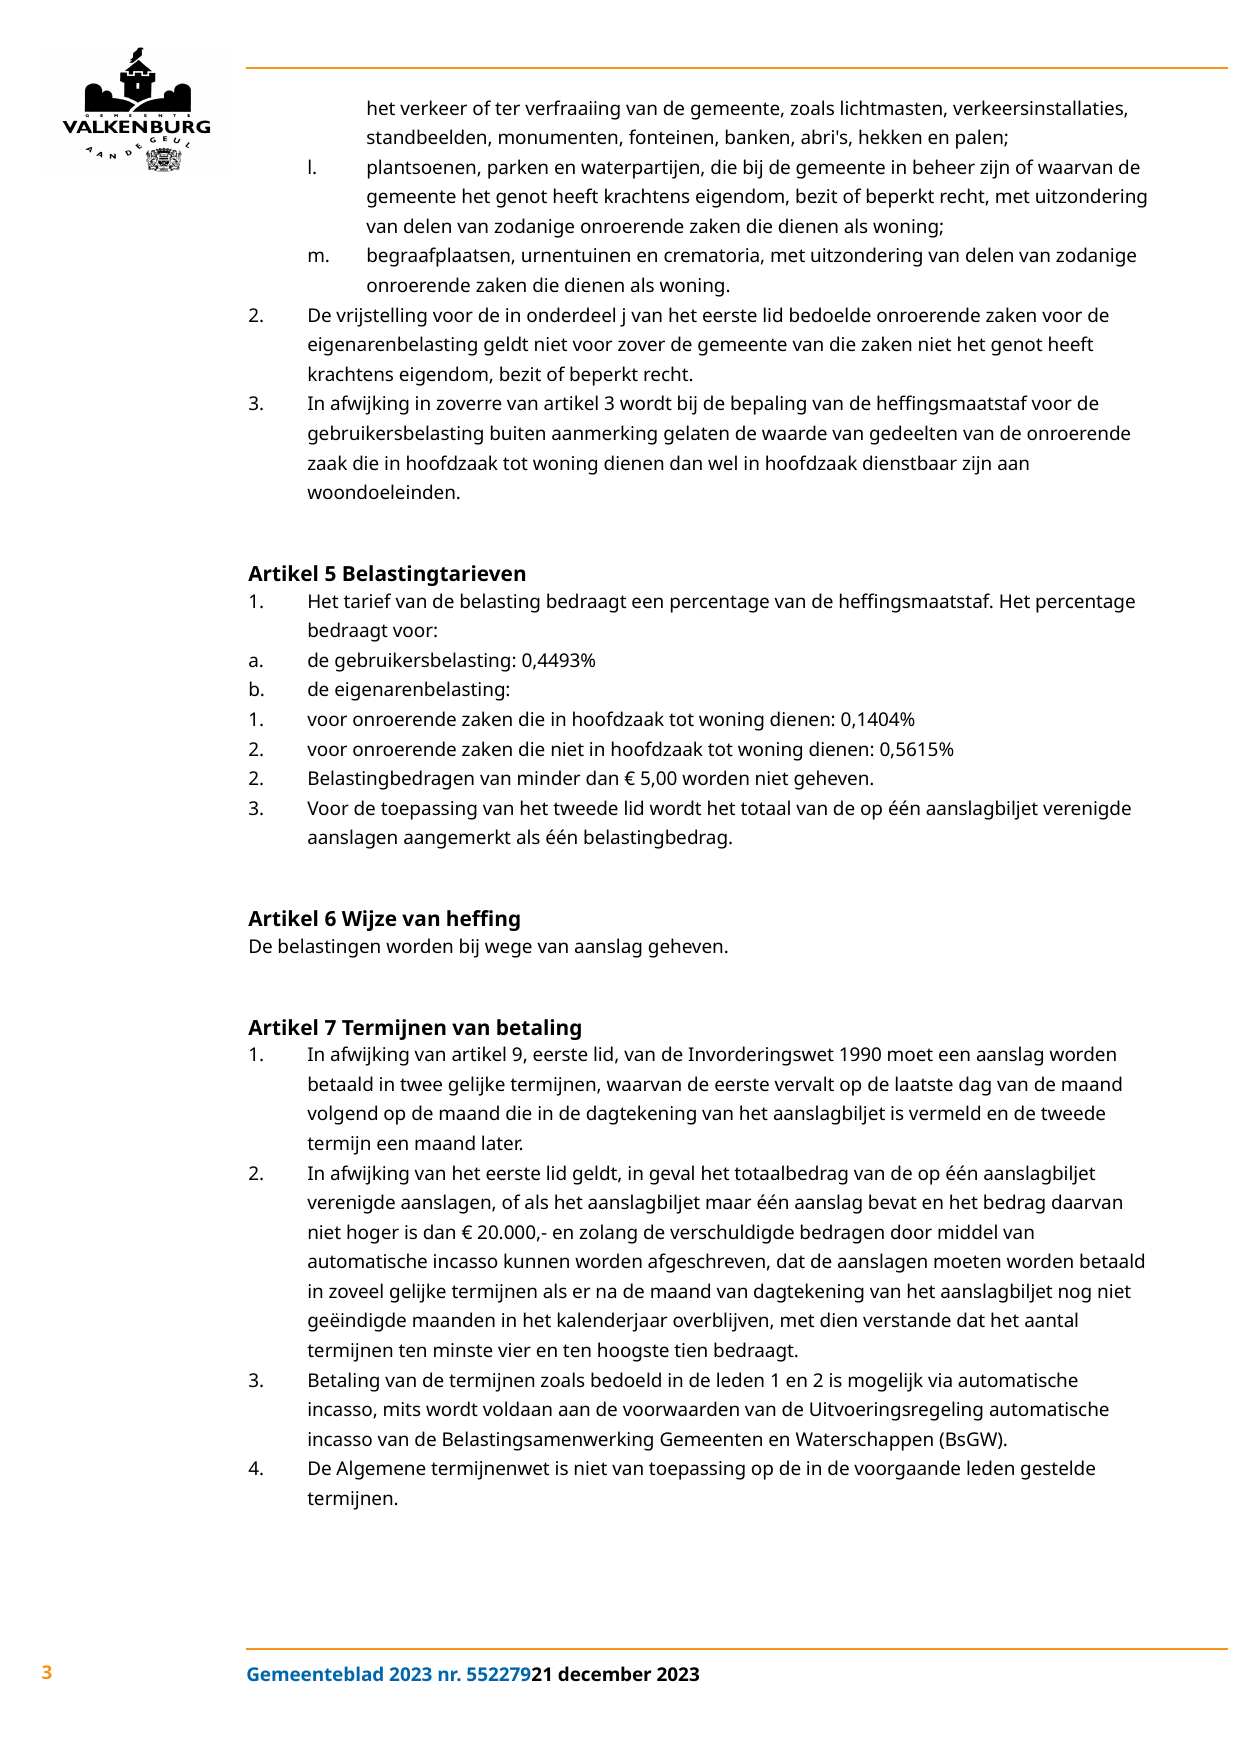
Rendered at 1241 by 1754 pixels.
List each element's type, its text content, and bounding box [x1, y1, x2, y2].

list voor onroerende zaken die niet in hoofdzaak tot woning dienen: 0,5615% [248, 736, 1152, 761]
list Het tarief van de belasting bedraagt een percentage van de heffingsmaatstaf. Het percentage bedraagt voor: [248, 588, 1152, 643]
list In afwijking van artikel 9, eerste lid, van de Invorderingswet 1990 moet een aanslag worden betaald in twee gelijke termijnen, waarvan de eerste vervalt op de laatste dag van de maand volgend op de maand die in de dagtekening van het aanslagbiljet is vermeld en de tweede termijn een maand later. [248, 1041, 1152, 1156]
text De belastingen worden bij wege van aanslag geheven. [248, 933, 1152, 959]
list De Algemene termijnenwet is niet van toepassing op de in de voorgaande leden gestelde termijnen. [248, 1456, 1152, 1511]
list het verkeer of ter verfraaiing van de gemeente, zoals lichtmasten, verkeersinstallaties, standbeelden, monumenten, fonteinen, banken, abri's, hekken en palen; [307, 95, 1152, 150]
list begraafplaatsen, urnentuinen en crematoria, met uitzondering van delen van zodanige onroerende zaken die dienen als woning. [307, 243, 1152, 298]
list Betaling van de termijnen zoals bedoeld in de leden 1 en 2 is mogelijk via automatische incasso, mits wordt voldaan aan de voorwaarden van de Uitvoeringsregeling automatische incasso van de Belastingsamenwerking Gemeenten en Waterschappen (BsGW). [248, 1367, 1152, 1452]
list Voor de toepassing van het tweede lid wordt het totaal van de op één aanslagbiljet verenigde aanslagen aangemerkt als één belastingbedrag. [248, 795, 1152, 850]
picture [41, 47, 231, 172]
list de eigenarenbelasting: [248, 677, 1152, 702]
text Artikel 6 Wijze van heffing [248, 904, 1152, 933]
list plantsoenen, parken en waterpartijen, die bij de gemeente in beheer zijn of waarvan de gemeente het genot heeft krachtens eigendom, bezit of beperkt recht, met uitzondering van delen van zodanige onroerende zaken die dienen als woning; [307, 154, 1152, 239]
list de gebruikersbelasting: 0,4493% [248, 647, 1152, 673]
text Artikel 7 Termijnen van betaling [248, 1013, 1152, 1041]
list De vrijstelling voor de in onderdeel j van het eerste lid bedoelde onroerende zaken voor de eigenarenbelasting geldt niet voor zover de gemeente van die zaken niet het genot heeft krachtens eigendom, bezit of beperkt recht. [248, 302, 1152, 387]
list In afwijking van het eerste lid geldt, in geval het totaalbedrag van de op één aanslagbiljet verenigde aanslagen, of als het aanslagbiljet maar één aanslag bevat en het bedrag daarvan niet hoger is dan € 20.000,- en zolang de verschuldigde bedragen door middel van automatische incasso kunnen worden afgeschreven, dat de aanslagen moeten worden betaald in zoveel gelijke termijnen als er na de maand van dagtekening van het aanslagbiljet nog niet geëindigde maanden in het kalenderjaar overblijven, met dien verstande dat het aantal termijnen ten minste vier en ten hoogste tien bedraagt. [248, 1160, 1152, 1363]
list voor onroerende zaken die in hoofdzaak tot woning dienen: 0,1404% [248, 706, 1152, 732]
list In afwijking in zoverre van artikel 3 wordt bij de bepaling van de heffingsmaatstaf voor de gebruikersbelasting buiten aanmerking gelaten de waarde van gedeelten van de onroerende zaak die in hoofdzaak tot woning dienen dan wel in hoofdzaak dienstbaar zijn aan woondoeleinden. [248, 391, 1152, 505]
text Artikel 5 Belastingtarieven [248, 559, 1152, 588]
list Belastingbedragen van minder dan € 5,00 worden niet geheven. [248, 765, 1152, 791]
